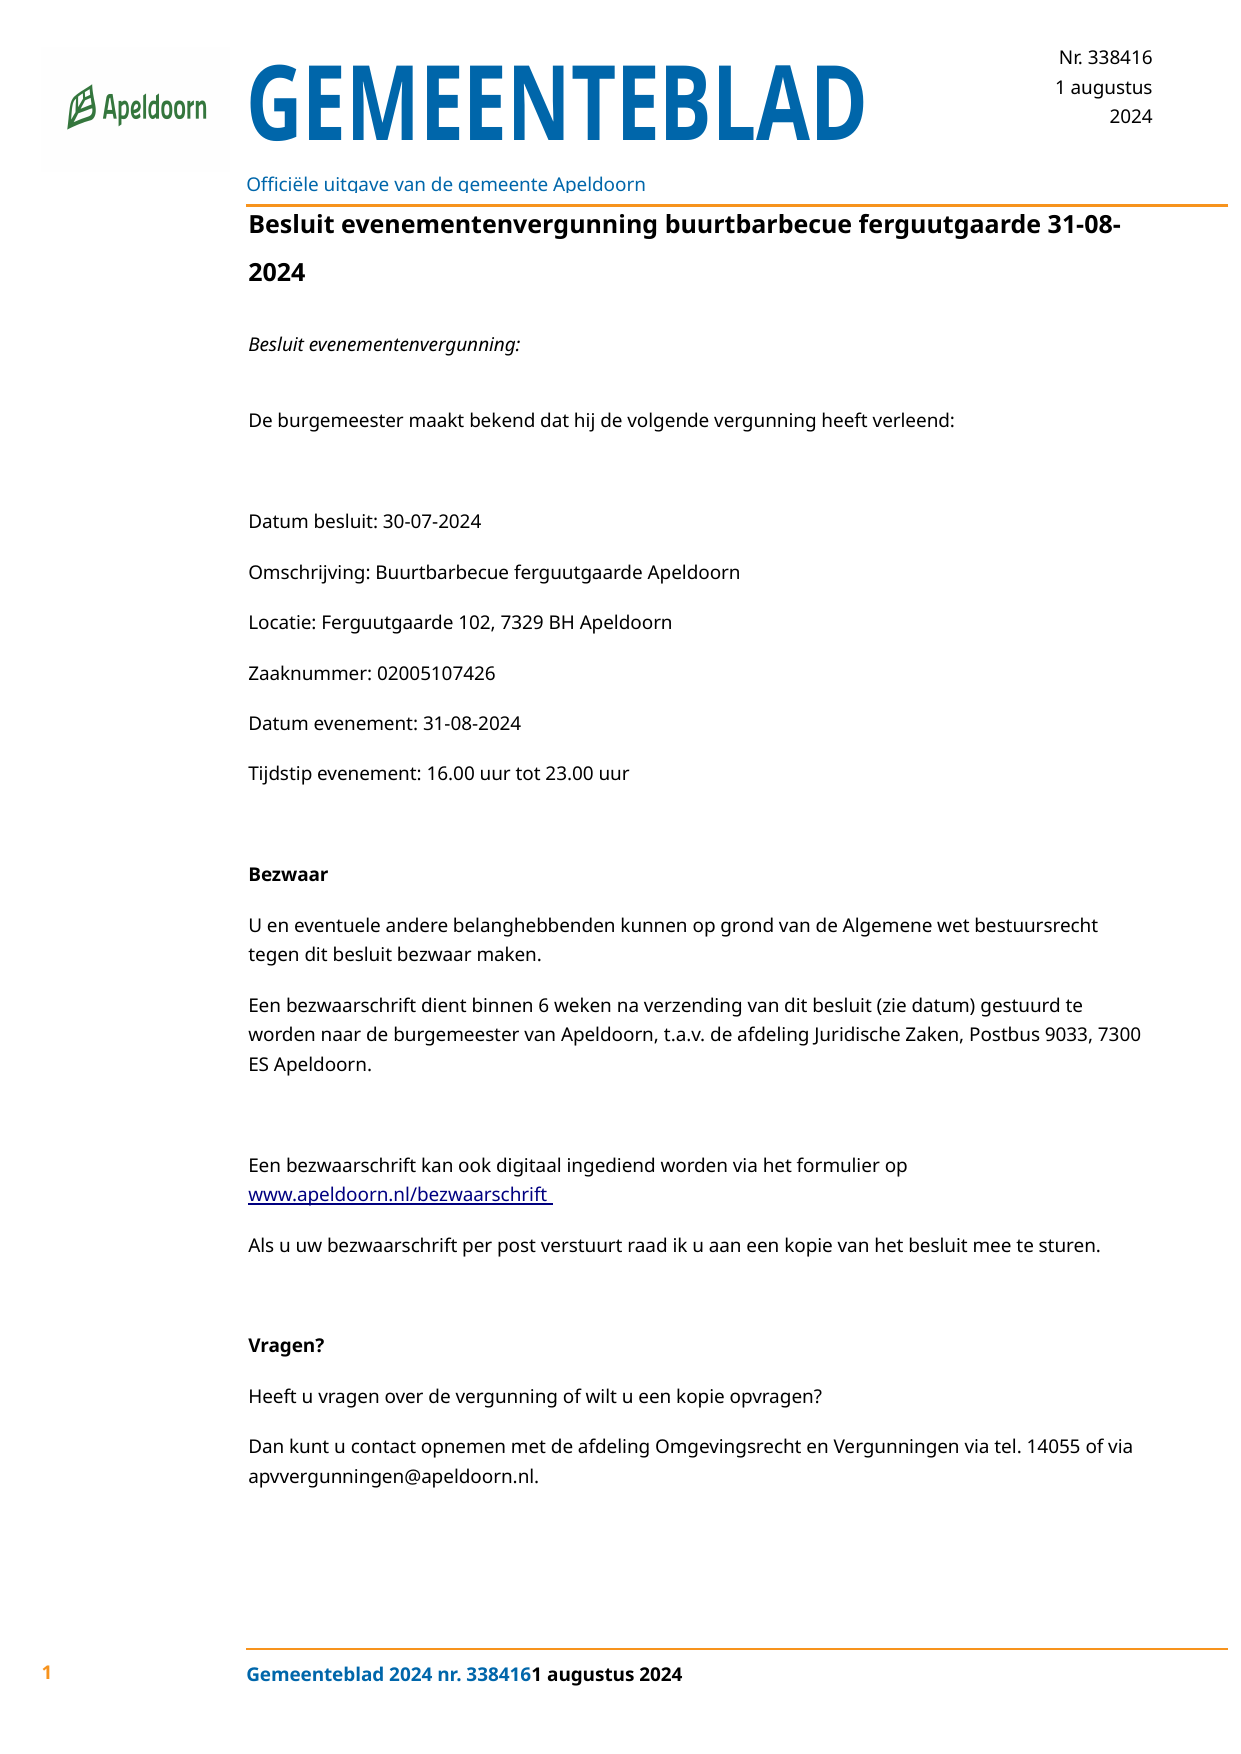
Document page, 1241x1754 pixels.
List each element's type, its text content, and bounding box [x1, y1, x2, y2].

text Besluit evenementenvergunning: [248, 331, 1152, 357]
text U en eventuele andere belanghebbenden kunnen op grond van de Algemene wet bestuursrecht tegen dit besluit bezwaar maken. [248, 912, 1152, 967]
text Vragen? [248, 1333, 1152, 1358]
text Omschrijving: Buurtbarbecue ferguutgaarde Apeldoorn [248, 559, 1152, 584]
text De burgemeester maakt bekend dat hij de volgende vergunning heeft verleend: [248, 408, 1152, 433]
text Datum evenement: 31-08-2024 [248, 710, 1152, 736]
text Locatie: Ferguutgaarde 102, 7329 BH Apeldoorn [248, 609, 1152, 635]
text Dan kunt u contact opnemen met de afdeling Omgevingsrecht en Vergunningen via tel. 14055 of via apvvergunningen@apeldoorn.nl. [248, 1433, 1152, 1489]
text Een bezwaarschrift dient binnen 6 weken na verzending van dit besluit (zie datum) gestuurd te worden naar de burgemeester van Apeldoorn, t.a.v. de afdeling Juridische Zaken, Postbus 9033, 7300 ES Apeldoorn. [248, 992, 1152, 1077]
text Tijdstip evenement: 16.00 uur tot 23.00 uur [248, 761, 1152, 786]
text Besluit evenementenvergunning buurtbarbecue ferguutgaarde 31-08-2024 [248, 207, 1152, 288]
text Zaaknummer: 02005107426 [248, 660, 1152, 685]
picture [41, 47, 231, 172]
text Bezwaar [248, 861, 1152, 887]
text Heeft u vragen over de vergunning of wilt u een kopie opvragen? [248, 1383, 1152, 1409]
text Als u uw bezwaarschrift per post verstuurt raad ik u aan een kopie van het besluit mee te sturen. [248, 1232, 1152, 1257]
text Datum besluit: 30-07-2024 [248, 508, 1152, 534]
text Een bezwaarschrift kan ook digitaal ingediend worden via het formulier op www.apeldoorn.nl/bezwaarschrift [248, 1152, 1152, 1207]
